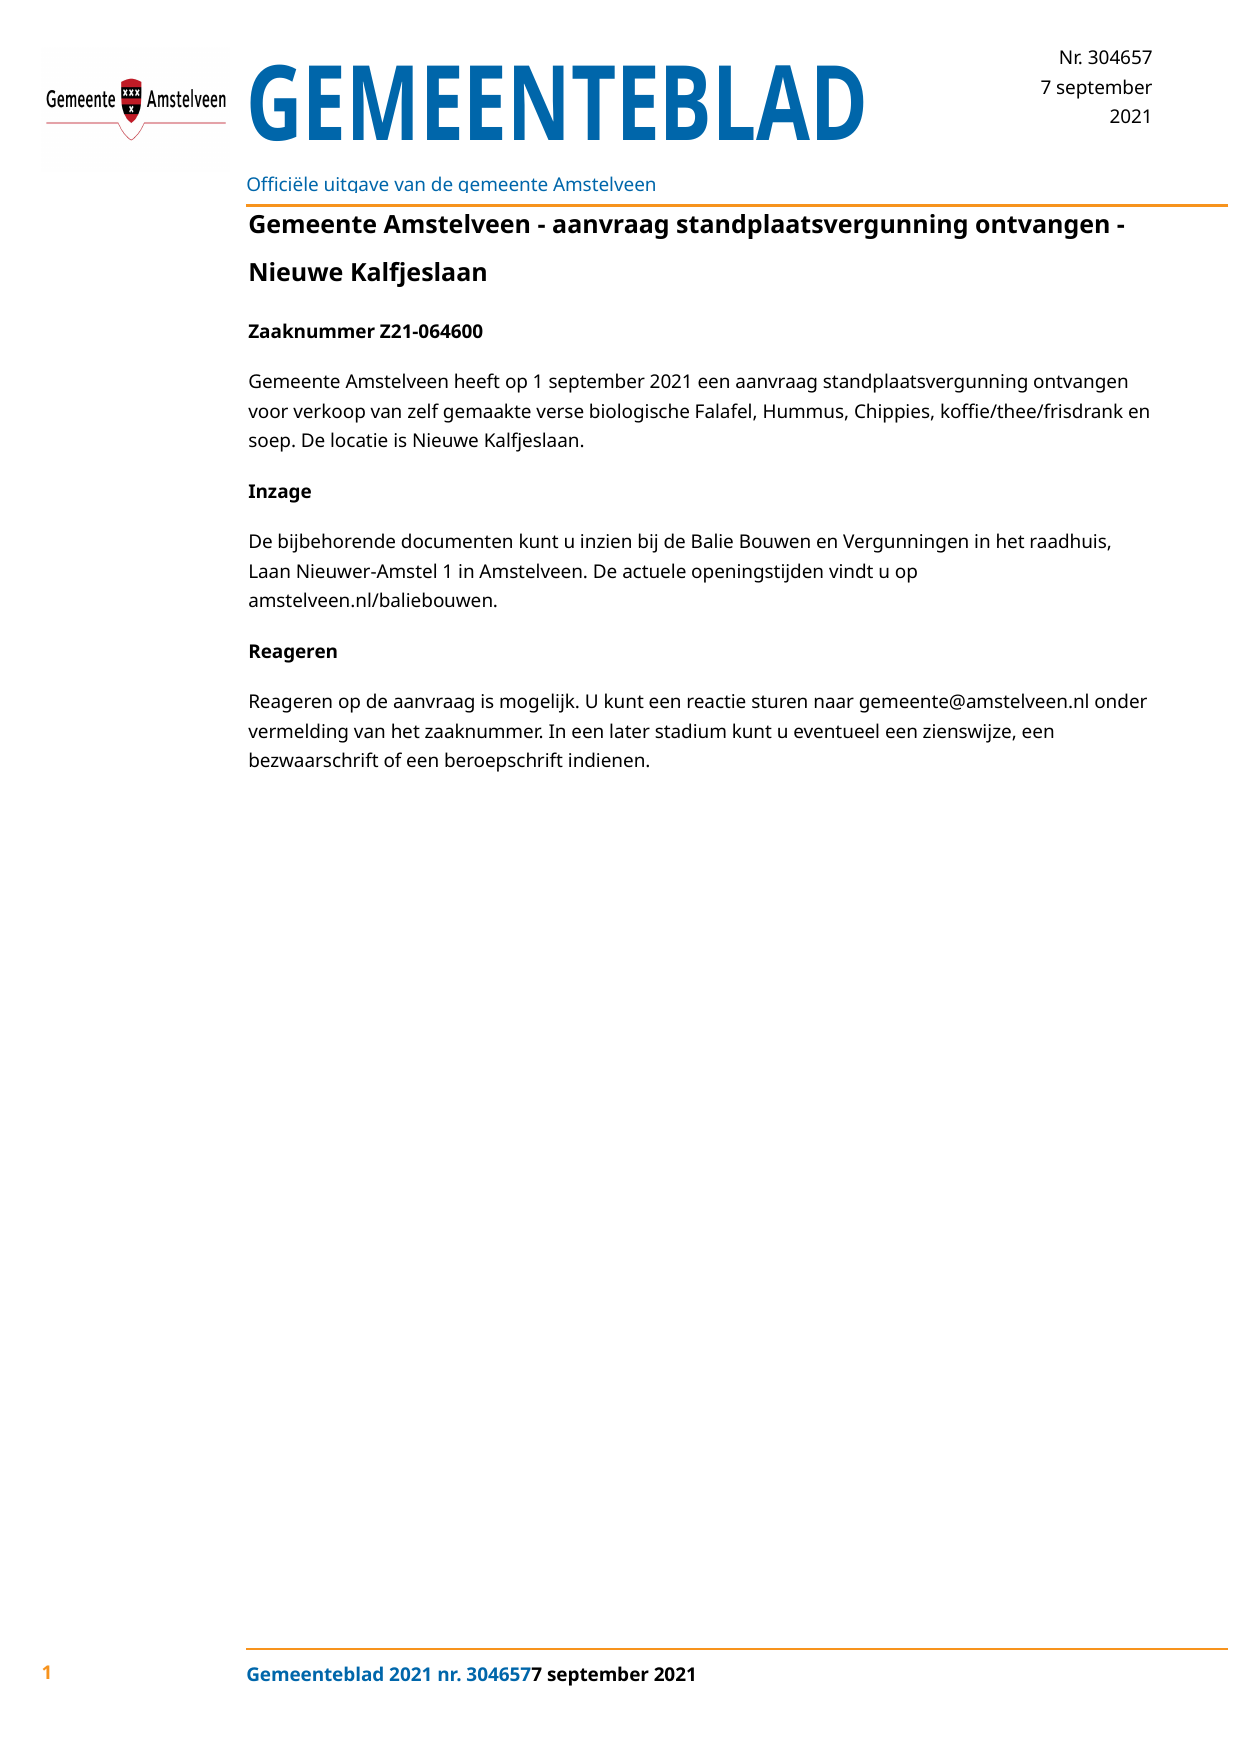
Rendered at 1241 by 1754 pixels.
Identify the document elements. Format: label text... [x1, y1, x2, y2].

text De bijbehorende documenten kunt u inzien bij de Balie Bouwen en Vergunningen in het raadhuis, Laan Nieuwer-Amstel 1 in Amstelveen. De actuele openingstijden vindt u op amstelveen.nl/baliebouwen. [248, 528, 1152, 613]
picture [41, 47, 231, 172]
text Gemeente Amstelveen - aanvraag standplaatsvergunning ontvangen - Nieuwe Kalfjeslaan [248, 207, 1152, 288]
text Inzage [248, 478, 1152, 504]
text Gemeente Amstelveen heeft op 1 september 2021 een aanvraag standplaatsvergunning ontvangen voor verkoop van zelf gemaakte verse biologische Falafel, Hummus, Chippies, koffie/thee/frisdrank en soep. De locatie is Nieuwe Kalfjeslaan. [248, 368, 1152, 453]
text Zaaknummer Z21-064600 [248, 318, 1152, 344]
text Reageren [248, 638, 1152, 664]
text Reageren op de aanvraag is mogelijk. U kunt een reactie sturen naar gemeente@amstelveen.nl onder vermelding van het zaaknummer. In een later stadium kunt u eventueel een zienswijze, een bezwaarschrift of een beroepschrift indienen. [248, 688, 1152, 773]
